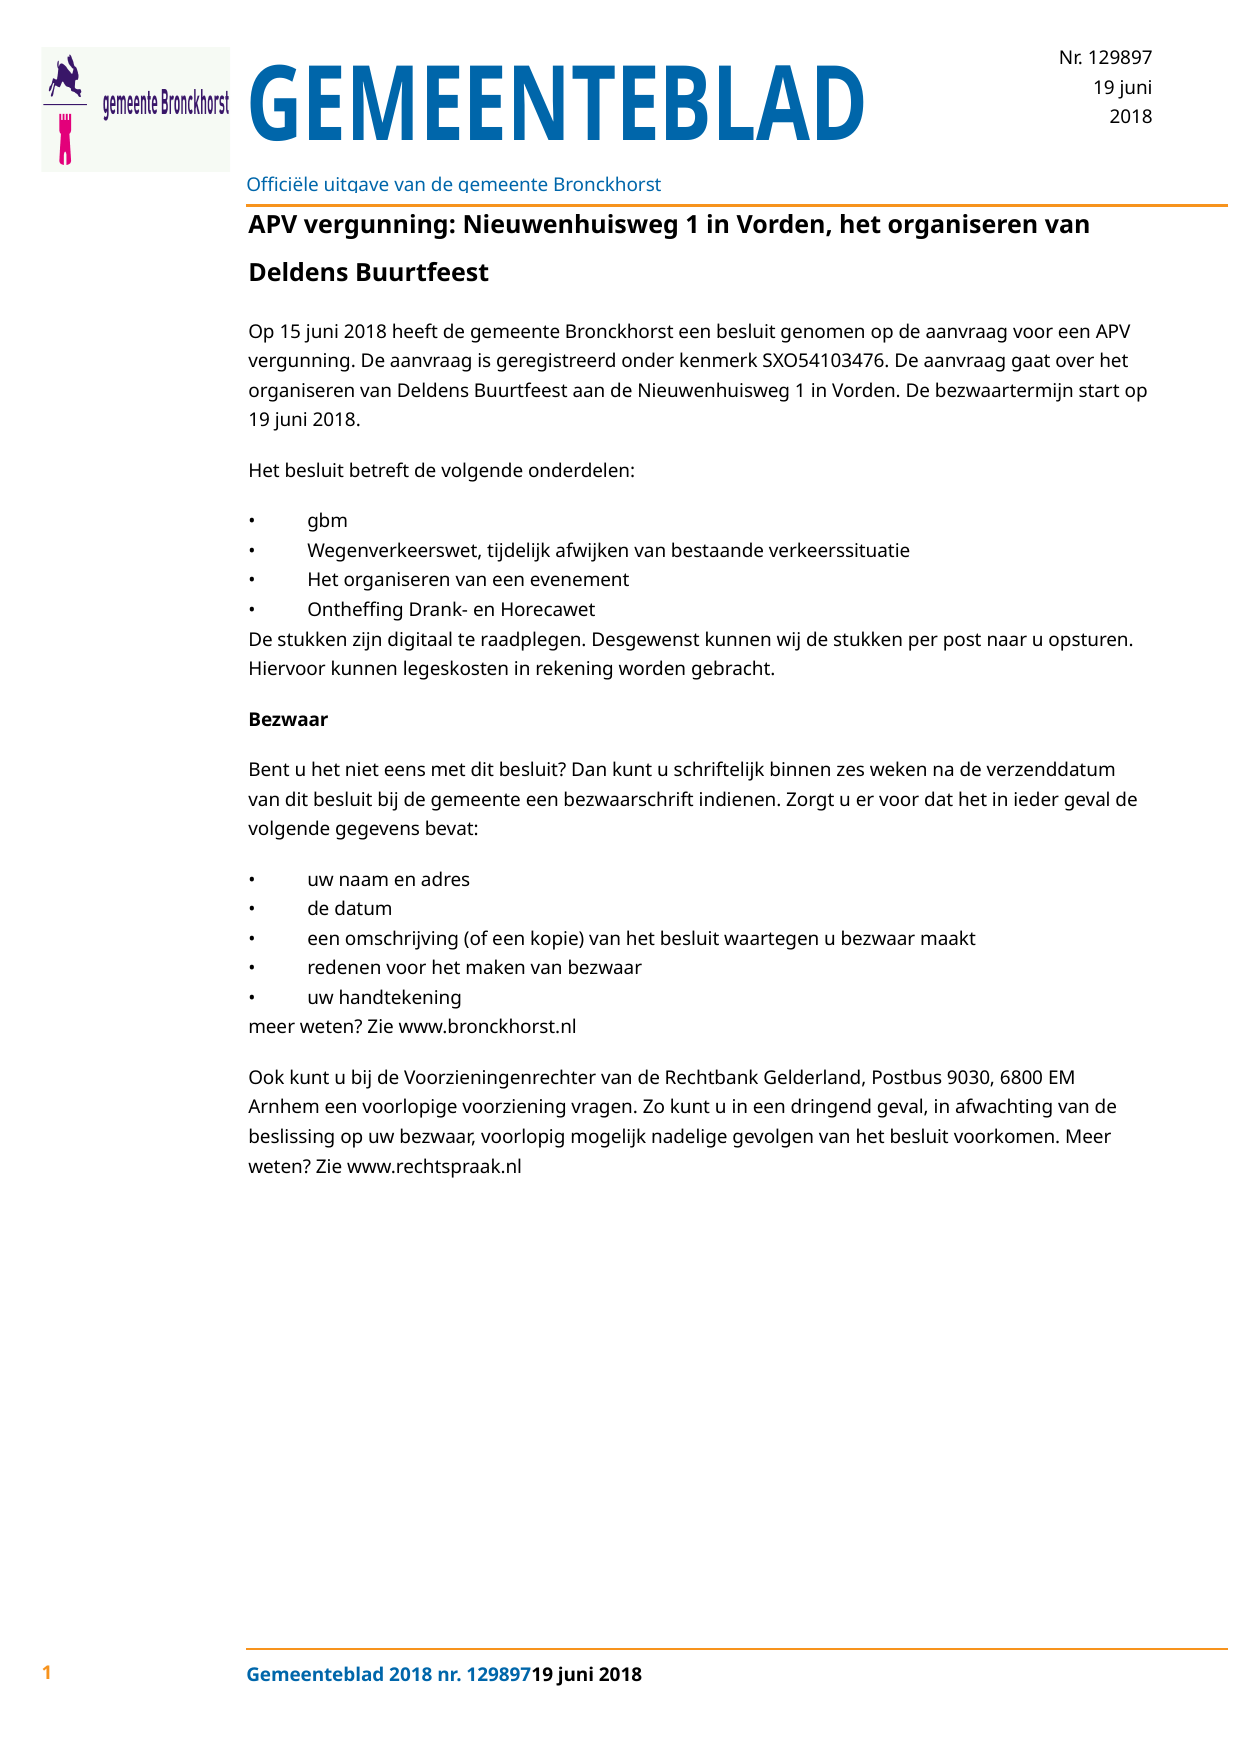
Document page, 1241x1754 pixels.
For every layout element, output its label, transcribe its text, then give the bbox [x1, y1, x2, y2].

list redenen voor het maken van bezwaar [248, 954, 1152, 980]
text Ook kunt u bij de Voorzieningenrechter van de Rechtbank Gelderland, Postbus 9030, 6800 EM Arnhem een voorlopige voorziening vragen. Zo kunt u in een dringend geval, in afwachting van de beslissing op uw bezwaar, voorlopig mogelijk nadelige gevolgen van het besluit voorkomen. Meer weten? Zie www.rechtspraak.nl [248, 1064, 1152, 1179]
text meer weten? Zie www.bronckhorst.nl [248, 1014, 1152, 1039]
list Wegenverkeerswet, tijdelijk afwijken van bestaande verkeerssituatie [248, 537, 1152, 563]
list Het organiseren van een evenement [248, 567, 1152, 592]
list Ontheffing Drank- en Horecawet [248, 596, 1152, 622]
picture [41, 47, 231, 172]
text Bezwaar [248, 706, 1152, 732]
text APV vergunning: Nieuwenhuisweg 1 in Vorden, het organiseren van Deldens Buurtfeest [248, 207, 1152, 288]
list uw naam en adres [248, 866, 1152, 892]
list een omschrijving (of een kopie) van het besluit waartegen u bezwaar maakt [248, 925, 1152, 951]
text Het besluit betreft de volgende onderdelen: [248, 457, 1152, 483]
text De stukken zijn digitaal te raadplegen. Desgewenst kunnen wij de stukken per post naar u opsturen. Hiervoor kunnen legeskosten in rekening worden gebracht. [248, 626, 1152, 681]
text Op 15 juni 2018 heeft de gemeente Bronckhorst een besluit genomen op de aanvraag voor een APV vergunning. De aanvraag is geregistreerd onder kenmerk SXO54103476. De aanvraag gaat over het organiseren van Deldens Buurtfeest aan de Nieuwenhuisweg 1 in Vorden. De bezwaartermijn start op 19 juni 2018. [248, 318, 1152, 432]
list uw handtekening [248, 984, 1152, 1010]
list gbm [248, 507, 1152, 533]
text Bent u het niet eens met dit besluit? Dan kunt u schriftelijk binnen zes weken na de verzenddatum van dit besluit bij de gemeente een bezwaarschrift indienen. Zorgt u er voor dat het in ieder geval de volgende gegevens bevat: [248, 756, 1152, 841]
list de datum [248, 895, 1152, 921]
